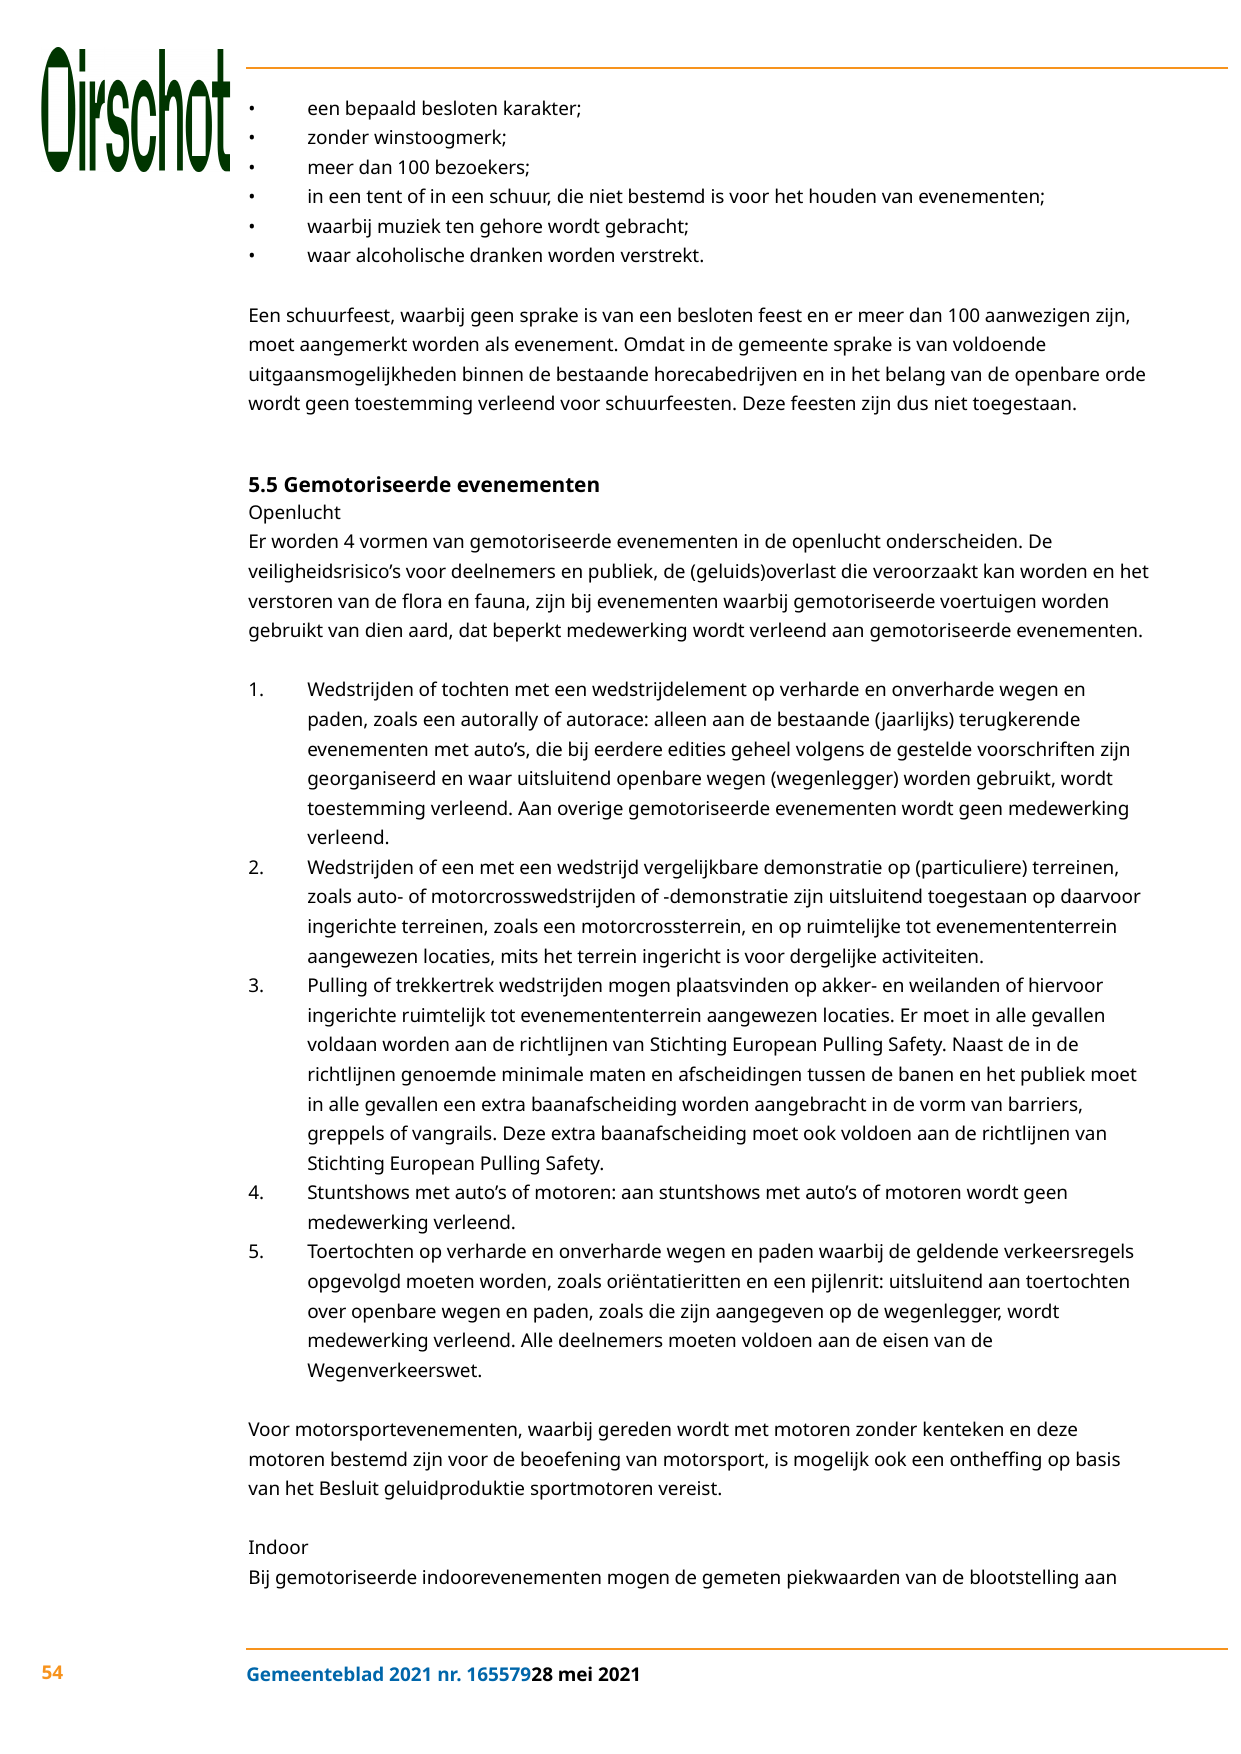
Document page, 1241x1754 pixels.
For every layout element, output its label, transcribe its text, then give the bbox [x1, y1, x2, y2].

text Indoor [248, 1534, 1152, 1560]
list Pulling of trekkertrek wedstrijden mogen plaatsvinden op akker- en weilanden of hiervoor ingerichte ruimtelijk tot evenemententerrein aangewezen locaties. Er moet in alle gevallen voldaan worden aan de richtlijnen van Stichting European Pulling Safety. Naast de in de richtlijnen genoemde minimale maten en afscheidingen tussen de banen en het publiek moet in alle gevallen een extra baanafscheiding worden aangebracht in de vorm van barriers, greppels of vangrails. Deze extra baanafscheiding moet ook voldoen aan de richtlijnen van Stichting European Pulling Safety. [248, 972, 1152, 1176]
list Wedstrijden of een met een wedstrijd vergelijkbare demonstratie op (particuliere) terreinen, zoals auto- of motorcrosswedstrijden of -demonstratie zijn uitsluitend toegestaan op daarvoor ingerichte terreinen, zoals een motorcrossterrein, en op ruimtelijke tot evenemententerrein aangewezen locaties, mits het terrein ingericht is voor dergelijke activiteiten. [248, 854, 1152, 968]
list een bepaald besloten karakter; [248, 95, 1152, 121]
list Stuntshows met auto’s of motoren: aan stuntshows met auto’s of motoren wordt geen medewerking verleend. [248, 1179, 1152, 1235]
list Toertochten op verharde en onverharde wegen en paden waarbij de geldende verkeersregels opgevolgd moeten worden, zoals oriëntatieritten en een pijlenrit: uitsluitend aan toertochten over openbare wegen en paden, zoals die zijn aangegeven op de wegenlegger, wordt medewerking verleend. Alle deelnemers moeten voldoen aan de eisen van de Wegenverkeerswet. [248, 1239, 1152, 1383]
text Bij gemotoriseerde indoorevenementen mogen de gemeten piekwaarden van de blootstelling aan [248, 1564, 1152, 1590]
list meer dan 100 bezoekers; [248, 154, 1152, 180]
picture [41, 47, 231, 172]
text Openlucht [248, 499, 1152, 525]
text 5.5 Gemotoriseerde evenementen [248, 471, 1152, 499]
list waarbij muziek ten gehore wordt gebracht; [248, 213, 1152, 239]
text Er worden 4 vormen van gemotoriseerde evenementen in de openlucht onderscheiden. De veiligheidsrisico’s voor deelnemers en publiek, de (geluids)overlast die veroorzaakt kan worden en het verstoren van de flora en fauna, zijn bij evenementen waarbij gemotoriseerde voertuigen worden gebruikt van dien aard, dat beperkt medewerking wordt verleend aan gemotoriseerde evenementen. [248, 529, 1152, 643]
text Voor motorsportevenementen, waarbij gereden wordt met motoren zonder kenteken en deze motoren bestemd zijn voor de beoefening van motorsport, is mogelijk ook een ontheffing op basis van het Besluit geluidproduktie sportmotoren vereist. [248, 1416, 1152, 1501]
list Wedstrijden of tochten met een wedstrijdelement op verharde en onverharde wegen en paden, zoals een autorally of autorace: alleen aan de bestaande (jaarlijks) terugkerende evenementen met auto’s, die bij eerdere edities geheel volgens de gestelde voorschriften zijn georganiseerd en waar uitsluitend openbare wegen (wegenlegger) worden gebruikt, wordt toestemming verleend. Aan overige gemotoriseerde evenementen wordt geen medewerking verleend. [248, 677, 1152, 850]
list waar alcoholische dranken worden verstrekt. [248, 243, 1152, 268]
text Een schuurfeest, waarbij geen sprake is van een besloten feest en er meer dan 100 aanwezigen zijn, moet aangemerkt worden als evenement. Omdat in de gemeente sprake is van voldoende uitgaansmogelijkheden binnen de bestaande horecabedrijven en in het belang van de openbare orde wordt geen toestemming verleend voor schuurfeesten. Deze feesten zijn dus niet toegestaan. [248, 302, 1152, 416]
list in een tent of in een schuur, die niet bestemd is voor het houden van evenementen; [248, 183, 1152, 209]
list zonder winstoogmerk; [248, 124, 1152, 150]
